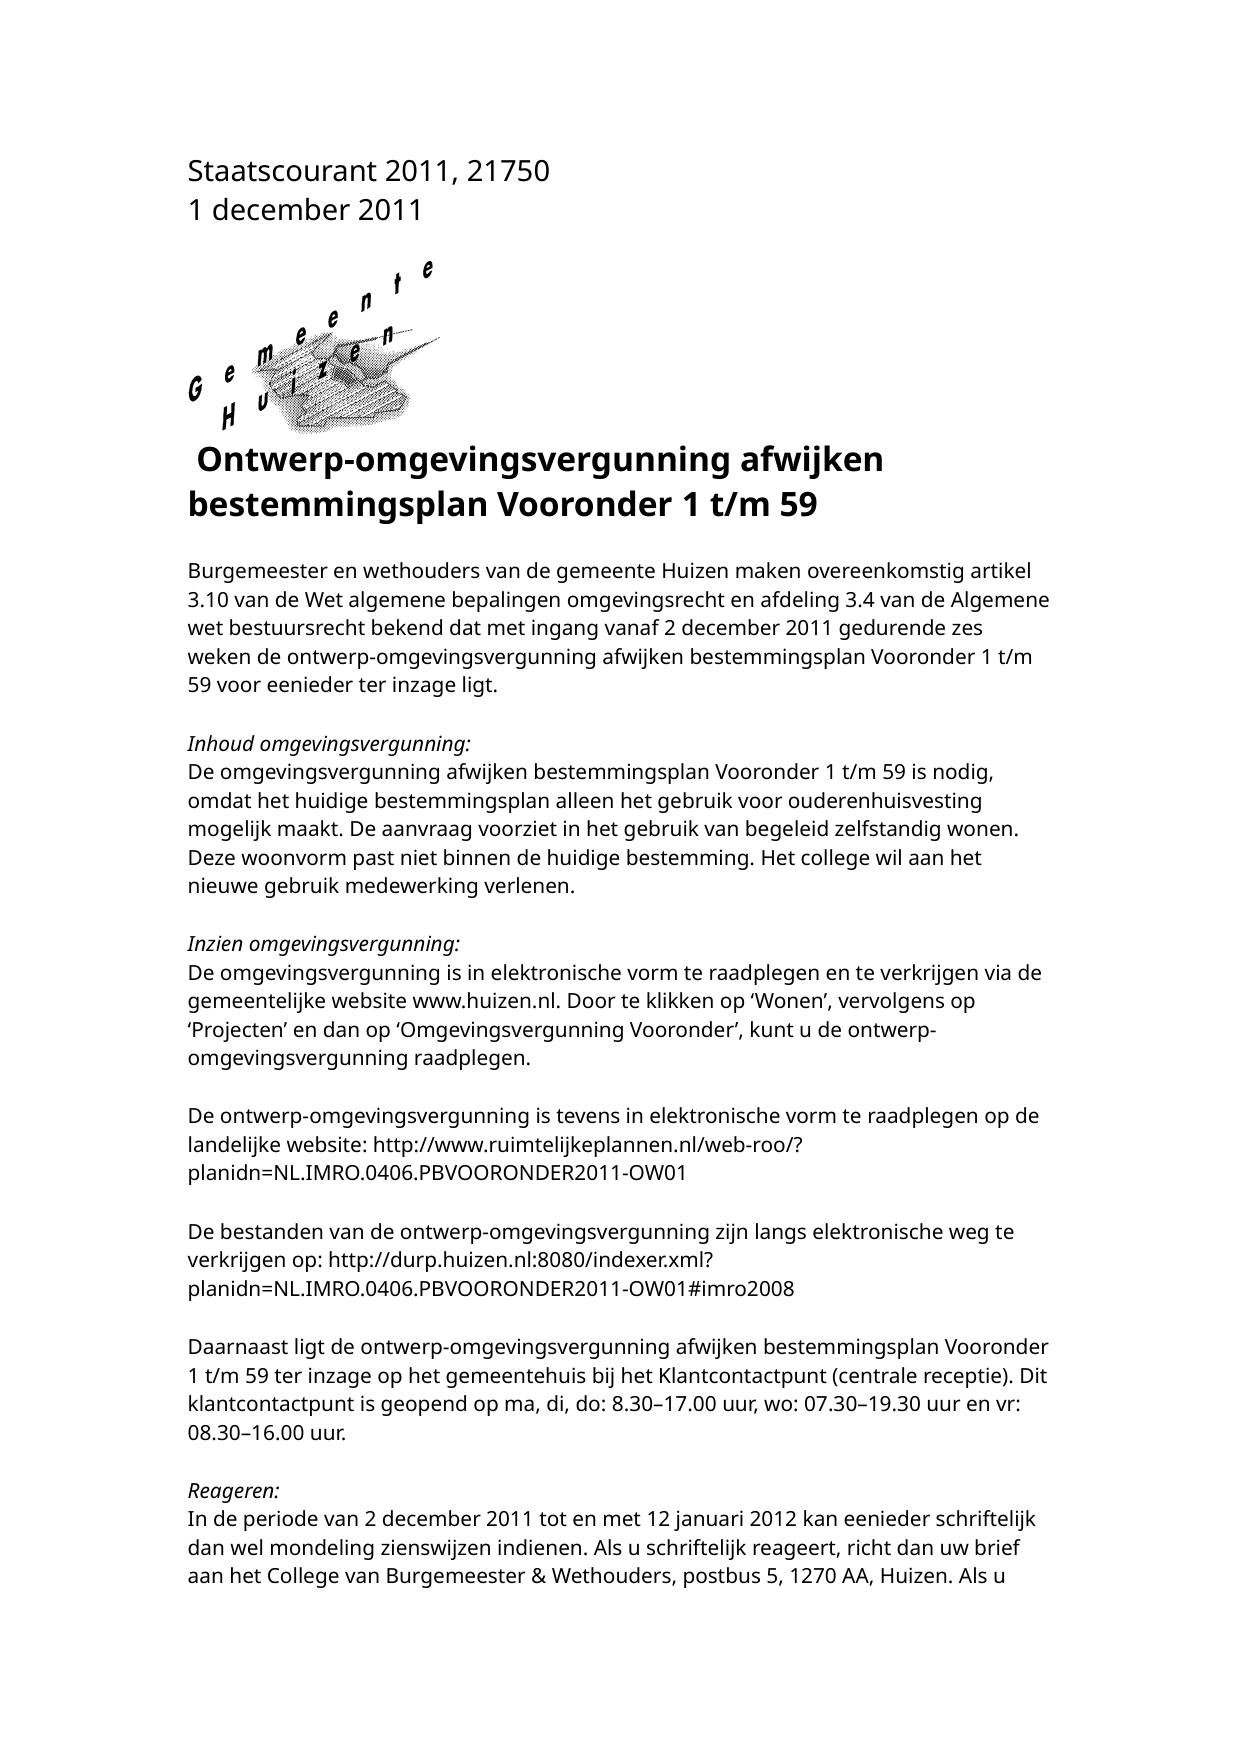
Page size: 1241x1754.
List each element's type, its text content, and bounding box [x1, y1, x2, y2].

text Inhoud omgevingsvergunning: [187, 729, 1053, 757]
text In de periode van 2 december 2011 tot en met 12 januari 2012 kan eenieder schriftelijk dan wel mondeling zienswijzen indienen. Als u schriftelijk reageert, richt dan uw brief aan het College van Burgemeester & Wethouders, postbus 5, 1270 AA, Huizen. Als u [187, 1504, 1053, 1590]
text De omgevingsvergunning is in elektronische vorm te raadplegen en te verkrijgen via de gemeentelijke website www.huizen.nl. Door te klikken op ‘Wonen’, vervolgens op ‘Projecten’ en dan op ‘Omgevingsvergunning Vooronder’, kunt u de ontwerp-omgevingsvergunning raadplegen. [187, 958, 1053, 1072]
text Reageren: [187, 1476, 1053, 1504]
text De omgevingsvergunning afwijken bestemmingsplan Vooronder 1 t/m 59 is nodig, omdat het huidige bestemmingsplan alleen het gebruik voor ouderenhuisvesting mogelijk maakt. De aanvraag voorziet in het gebruik van begeleid zelfstandig wonen. Deze woonvorm past niet binnen de huidige bestemming. Het college wil aan het nieuwe gebruik medewerking verlenen. [187, 757, 1053, 899]
text Daarnaast ligt de ontwerp-omgevingsvergunning afwijken bestemmingsplan Vooronder 1 t/m 59 ter inzage op het gemeentehuis bij het Klantcontactpunt (centrale receptie). Dit klantcontactpunt is geopend op ma, di, do: 8.30–17.00 uur, wo: 07.30–19.30 uur en vr: 08.30–16.00 uur. [187, 1332, 1053, 1446]
text 1 december 2011 [187, 190, 1053, 229]
picture [187, 258, 443, 436]
text Inzien omgevingsvergunning: [187, 929, 1053, 958]
text De ontwerp-omgevingsvergunning is tevens in elektronische vorm te raadplegen op de landelijke website: http://www.ruimtelijkeplannen.nl/web-roo/?planidn=NL.IMRO.0406.PBVOORONDER2011-OW01 [187, 1102, 1053, 1187]
subtitle Ontwerp-omgevingsvergunning afwijken bestemmingsplan Vooronder 1 t/m 59 [187, 271, 1053, 527]
text De bestanden van de ontwerp-omgevingsvergunning zijn langs elektronische weg te verkrijgen op: http://durp.huizen.nl:8080/indexer.xml?planidn=NL.IMRO.0406.PBVOORONDER2011-OW01#imro2008 [187, 1217, 1053, 1302]
text Burgemeester en wethouders van de gemeente Huizen maken overeenkomstig artikel 3.10 van de Wet algemene bepalingen omgevingsrecht en afdeling 3.4 van de Algemene wet bestuursrecht bekend dat met ingang vanaf 2 december 2011 gedurende zes weken de ontwerp-omgevingsvergunning afwijken bestemmingsplan Vooronder 1 t/m 59 voor eenieder ter inzage ligt. [187, 557, 1053, 699]
text Staatscourant 2011, 21750 [187, 150, 1053, 190]
